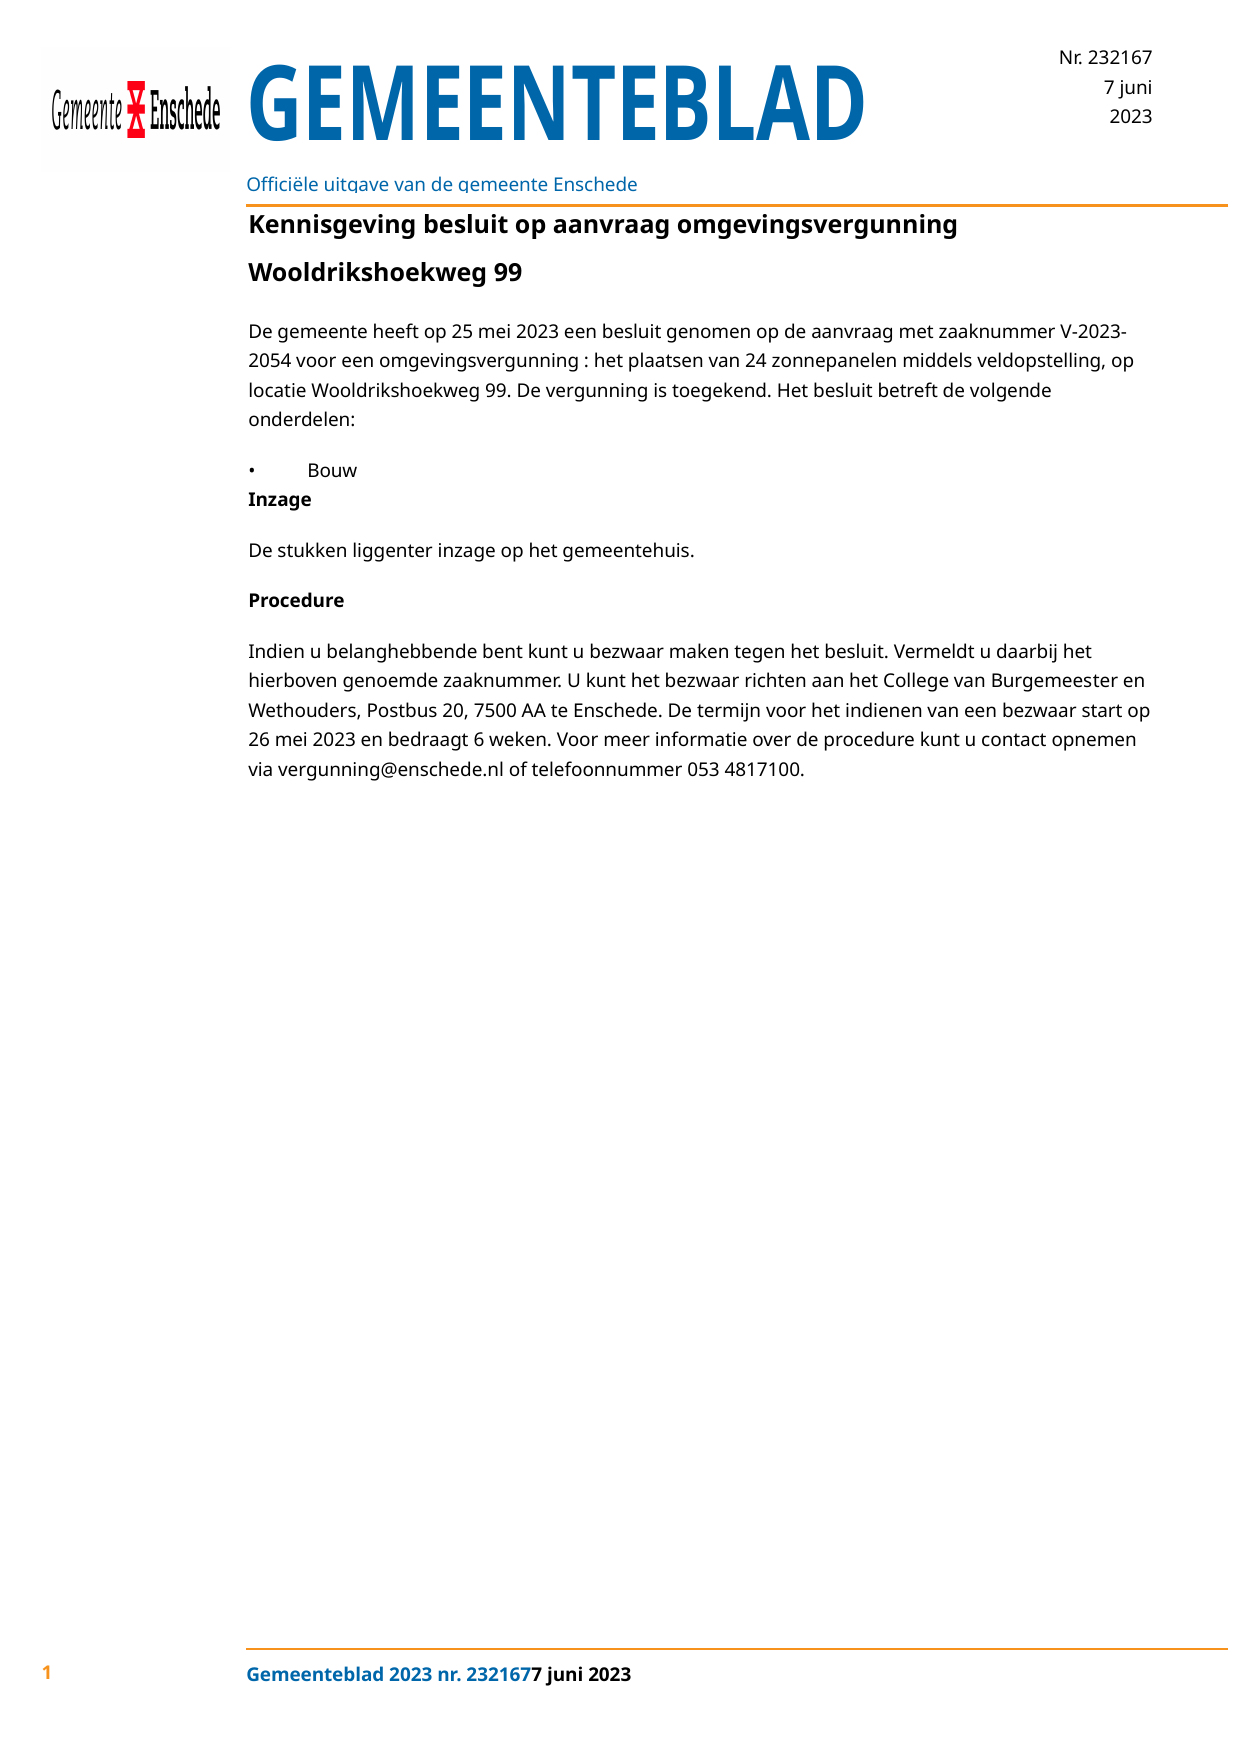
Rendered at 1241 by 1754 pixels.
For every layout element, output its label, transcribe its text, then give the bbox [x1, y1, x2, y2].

text Procedure [248, 587, 1152, 613]
text Indien u belanghebbende bent kunt u bezwaar maken tegen het besluit. Vermeldt u daarbij het hierboven genoemde zaaknummer. U kunt het bezwaar richten aan het College van Burgemees­ter en Wethouders, Postbus 20, 7500 AA te Enschede. De termijn voor het indienen van een bezwaar start op 26 mei 2023 en bedraagt 6 weken. Voor meer informatie over de procedure kunt u contact opnemen via vergunning@enschede.nl of telefoonnummer 053 4817100. [248, 638, 1152, 782]
text Kennisgeving besluit op aanvraag omgevingsvergunning Wooldrikshoekweg 99 [248, 207, 1152, 288]
text Inzage [248, 487, 1152, 512]
list Bouw [248, 457, 1152, 483]
picture [41, 47, 231, 172]
text De gemeente heeft op 25 mei 2023 een besluit genomen op de aanvraag met zaaknummer V-2023-2054 voor een omgevingsvergunning : het plaatsen van 24 zonnepanelen middels veldopstelling, op locatie Wooldrikshoekweg 99. De vergunning is toegekend. Het besluit betreft de volgende onderdelen: [248, 318, 1152, 432]
text De stukken liggenter inzage op het gemeentehuis. [248, 537, 1152, 563]
